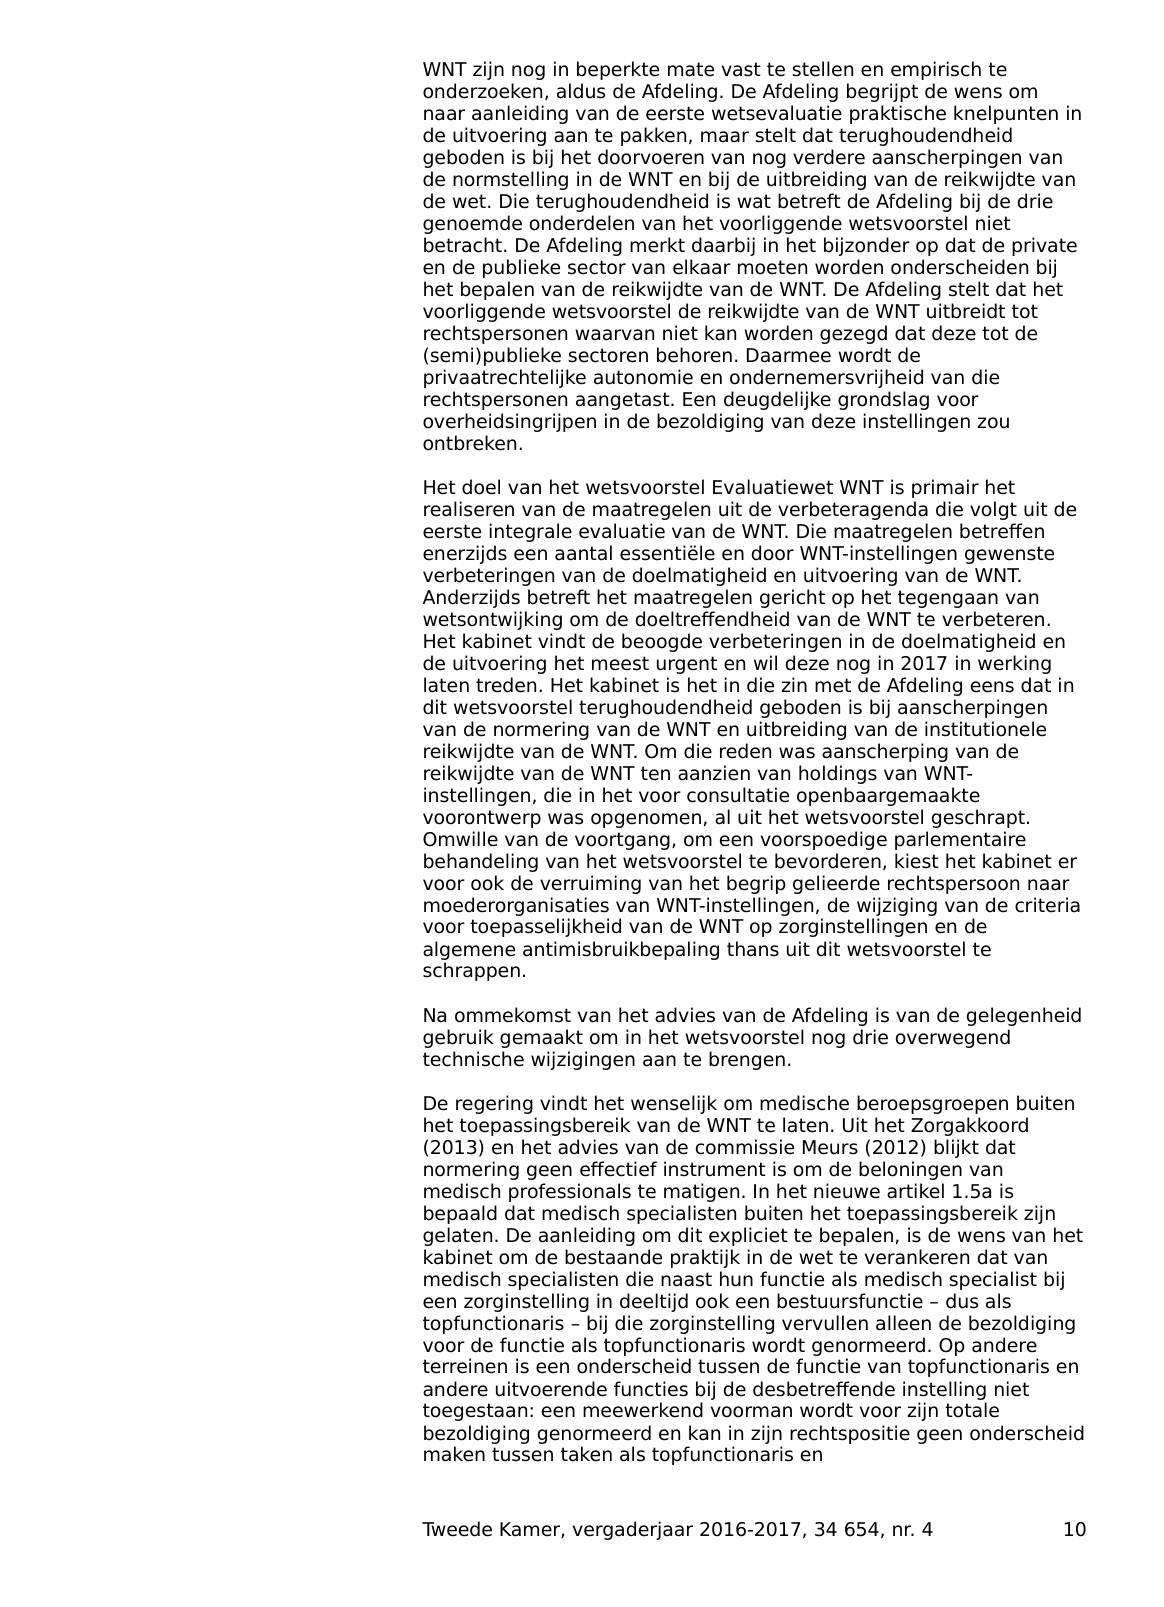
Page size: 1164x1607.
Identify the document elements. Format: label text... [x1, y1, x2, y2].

text WNT zijn nog in beperkte mate vast te stellen en empirisch te onderzoeken, aldus de Afdeling. De Afdeling begrijpt de wens om naar aanleiding van de eerste wetsevaluatie praktische knelpunten in de uitvoering aan te pakken, maar stelt dat terughoudendheid geboden is bij het doorvoeren van nog verdere aanscherpingen van de normstelling in de WNT en bij de uitbreiding van de reikwijdte van de wet. Die terughoudendheid is wat betreft de Afdeling bij de drie genoemde onderdelen van het voorliggende wetsvoorstel niet betracht. De Afdeling merkt daarbij in het bijzonder op dat de private en de publieke sector van elkaar moeten worden onderscheiden bij het bepalen van de reikwijdte van de WNT. De Afdeling stelt dat het voorliggende wetsvoorstel de reikwijdte van de WNT uitbreidt tot rechtspersonen waarvan niet kan worden gezegd dat deze tot de (semi)publieke sectoren behoren. Daarmee wordt de privaatrechtelijke autonomie en ondernemersvrijheid van die rechtspersonen aangetast. Een deugdelijke grondslag voor overheidsingrijpen in de bezoldiging van deze instellingen zou ontbreken. [422, 59, 1087, 455]
text Het doel van het wetsvoorstel Evaluatiewet WNT is primair het realiseren van de maatregelen uit de verbeteragenda die volgt uit de eerste integrale evaluatie van de WNT. Die maatregelen betreffen enerzijds een aantal essentiële en door WNT-instellingen gewenste verbeteringen van de doelmatigheid en uitvoering van de WNT. Anderzijds betreft het maatregelen gericht op het tegengaan van wetsontwijking om de doeltreffendheid van de WNT te verbeteren. Het kabinet vindt de beoogde verbeteringen in de doelmatigheid en de uitvoering het meest urgent en wil deze nog in 2017 in werking laten treden. Het kabinet is het in die zin met de Afdeling eens dat in dit wetsvoorstel terughoudendheid geboden is bij aanscherpingen van de normering van de WNT en uitbreiding van de institutionele reikwijdte van de WNT. Om die reden was aanscherping van de reikwijdte van de WNT ten aanzien van holdings van WNT-instellingen, die in het voor consultatie openbaargemaakte voorontwerp was opgenomen, al uit het wetsvoorstel geschrapt. Omwille van de voortgang, om een voorspoedige parlementaire behandeling van het wetsvoorstel te bevorderen, kiest het kabinet er voor ook de verruiming van het begrip gelieerde rechtspersoon naar moederorganisaties van WNT-instellingen, de wijziging van de criteria voor toepasselijkheid van de WNT op zorginstellingen en de algemene antimisbruikbepaling thans uit dit wetsvoorstel te schrappen. [422, 477, 1087, 982]
text De regering vindt het wenselijk om medische beroepsgroepen buiten het toepassingsbereik van de WNT te laten. Uit het Zorgakkoord (2013) en het advies van de commissie Meurs (2012) blijkt dat normering geen effectief instrument is om de beloningen van medisch professionals te matigen. In het nieuwe artikel 1.5a is bepaald dat medisch specialisten buiten het toepassingsbereik zijn gelaten. De aanleiding om dit expliciet te bepalen, is de wens van het kabinet om de bestaande praktijk in de wet te verankeren dat van medisch specialisten die naast hun functie als medisch specialist bij een zorginstelling in deeltijd ook een bestuursfunctie – dus als topfunctionaris – bij die zorginstelling vervullen alleen de bezoldiging voor de functie als topfunctionaris wordt genormeerd. Op andere terreinen is een onderscheid tussen de functie van topfunctionaris en andere uitvoerende functies bij de desbetreffende instelling niet toegestaan: een meewerkend voorman wordt voor zijn totale bezoldiging genormeerd en kan in zijn rechtspositie geen onderscheid maken tussen taken als topfunctionaris en [422, 1093, 1087, 1466]
text Na ommekomst van het advies van de Afdeling is van de gelegenheid gebruik gemaakt om in het wetsvoorstel nog drie overwegend technische wijzigingen aan te brengen. [422, 1004, 1087, 1071]
